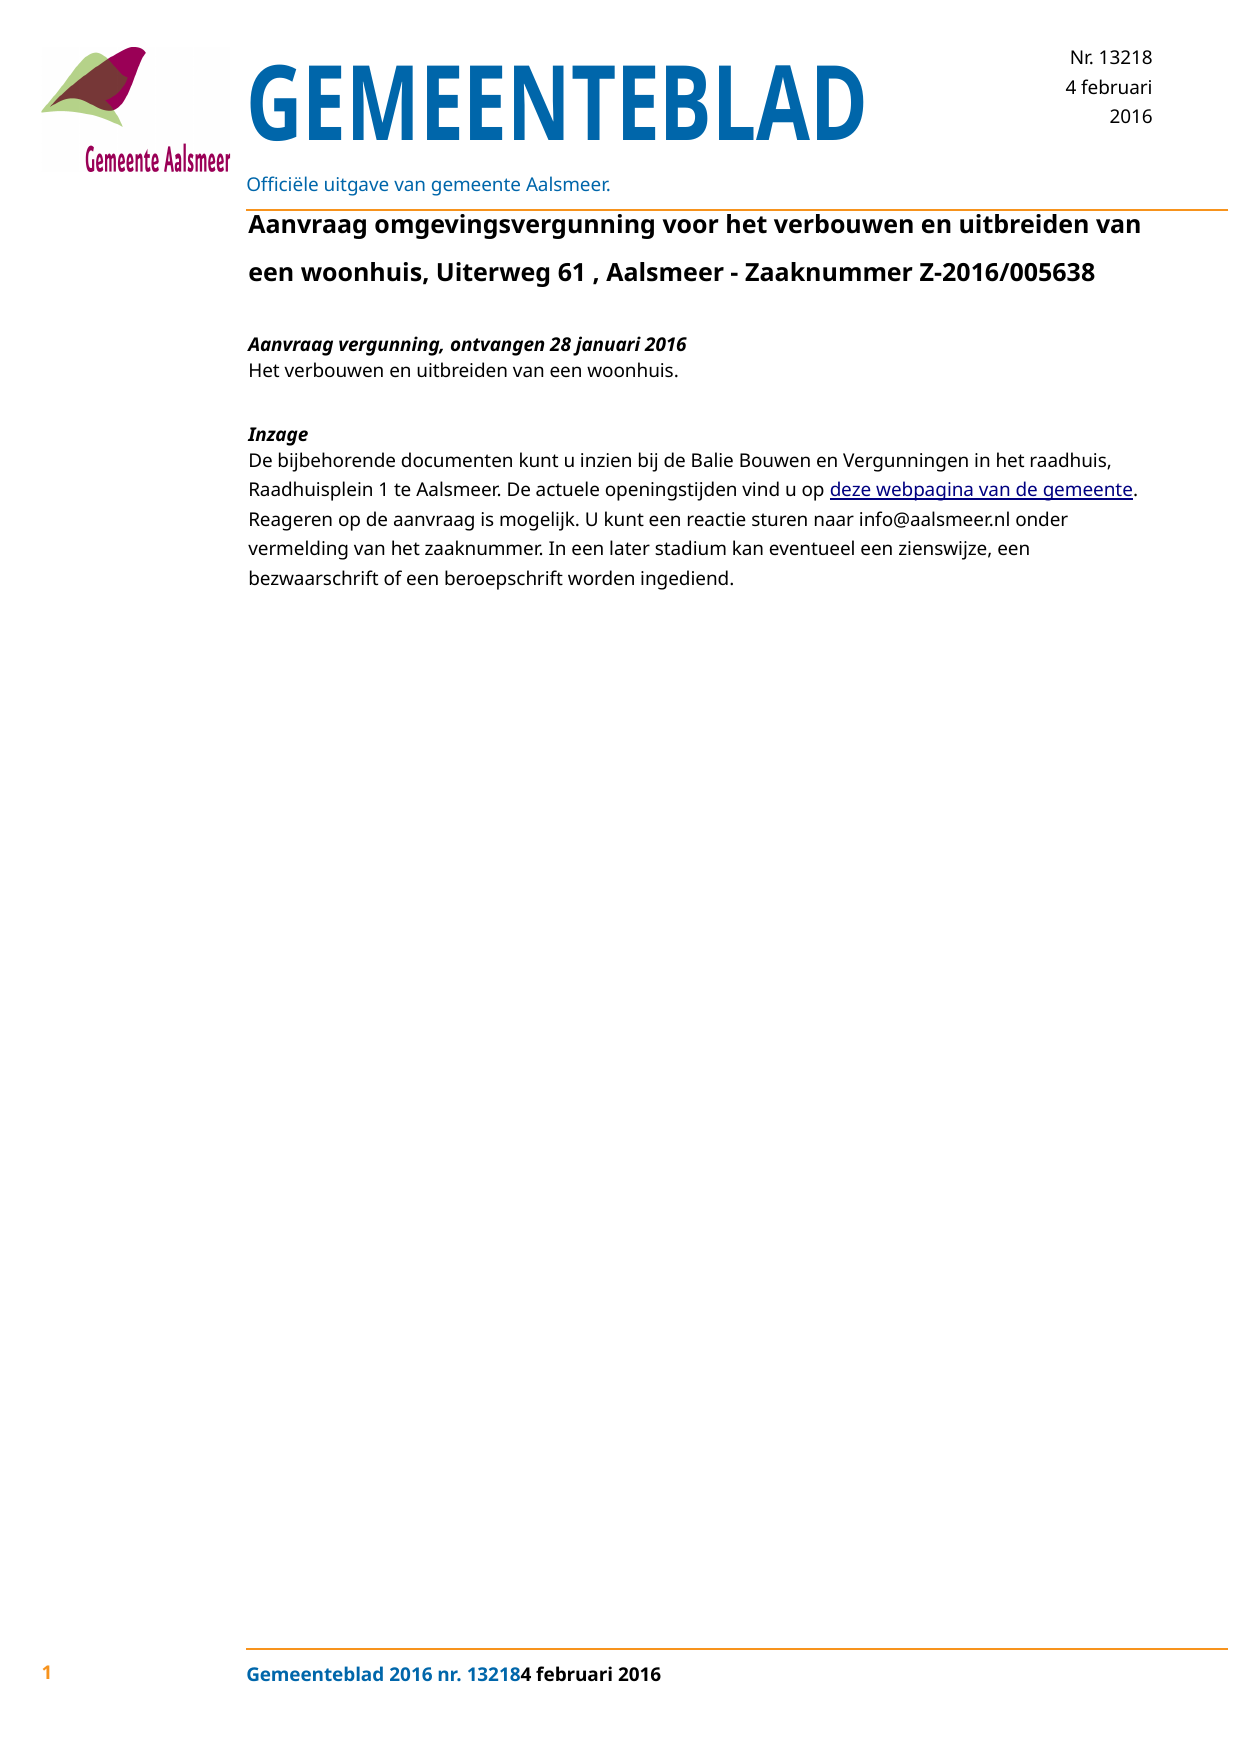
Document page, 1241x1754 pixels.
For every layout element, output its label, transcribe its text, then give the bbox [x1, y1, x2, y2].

text Aanvraag omgevingsvergunning voor het verbouwen en uitbreiden van een woonhuis, Uiterweg 61 , Aalsmeer - Zaaknummer Z-2016/005638 [248, 211, 1152, 288]
picture [41, 47, 231, 172]
text Aanvraag vergunning, ontvangen 28 januari 2016 [248, 331, 1152, 357]
text ​ [248, 616, 1152, 641]
text De bijbehorende documenten kunt u inzien bij de Balie Bouwen en Vergunningen in het raadhuis, Raadhuisplein 1 te Aalsmeer. De actuele openingstijden vind u op deze webpagina van de gemeente. Reageren op de aanvraag is mogelijk. U kunt een reactie sturen naar info@aalsmeer.nl onder vermelding van het zaaknummer. In een later stadium kan eventueel een zienswijze, een bezwaarschrift of een beroepschrift worden ingediend. [248, 447, 1152, 591]
text Inzage [248, 421, 1152, 447]
text Het verbouwen en uitbreiden van een woonhuis. [248, 357, 1152, 383]
